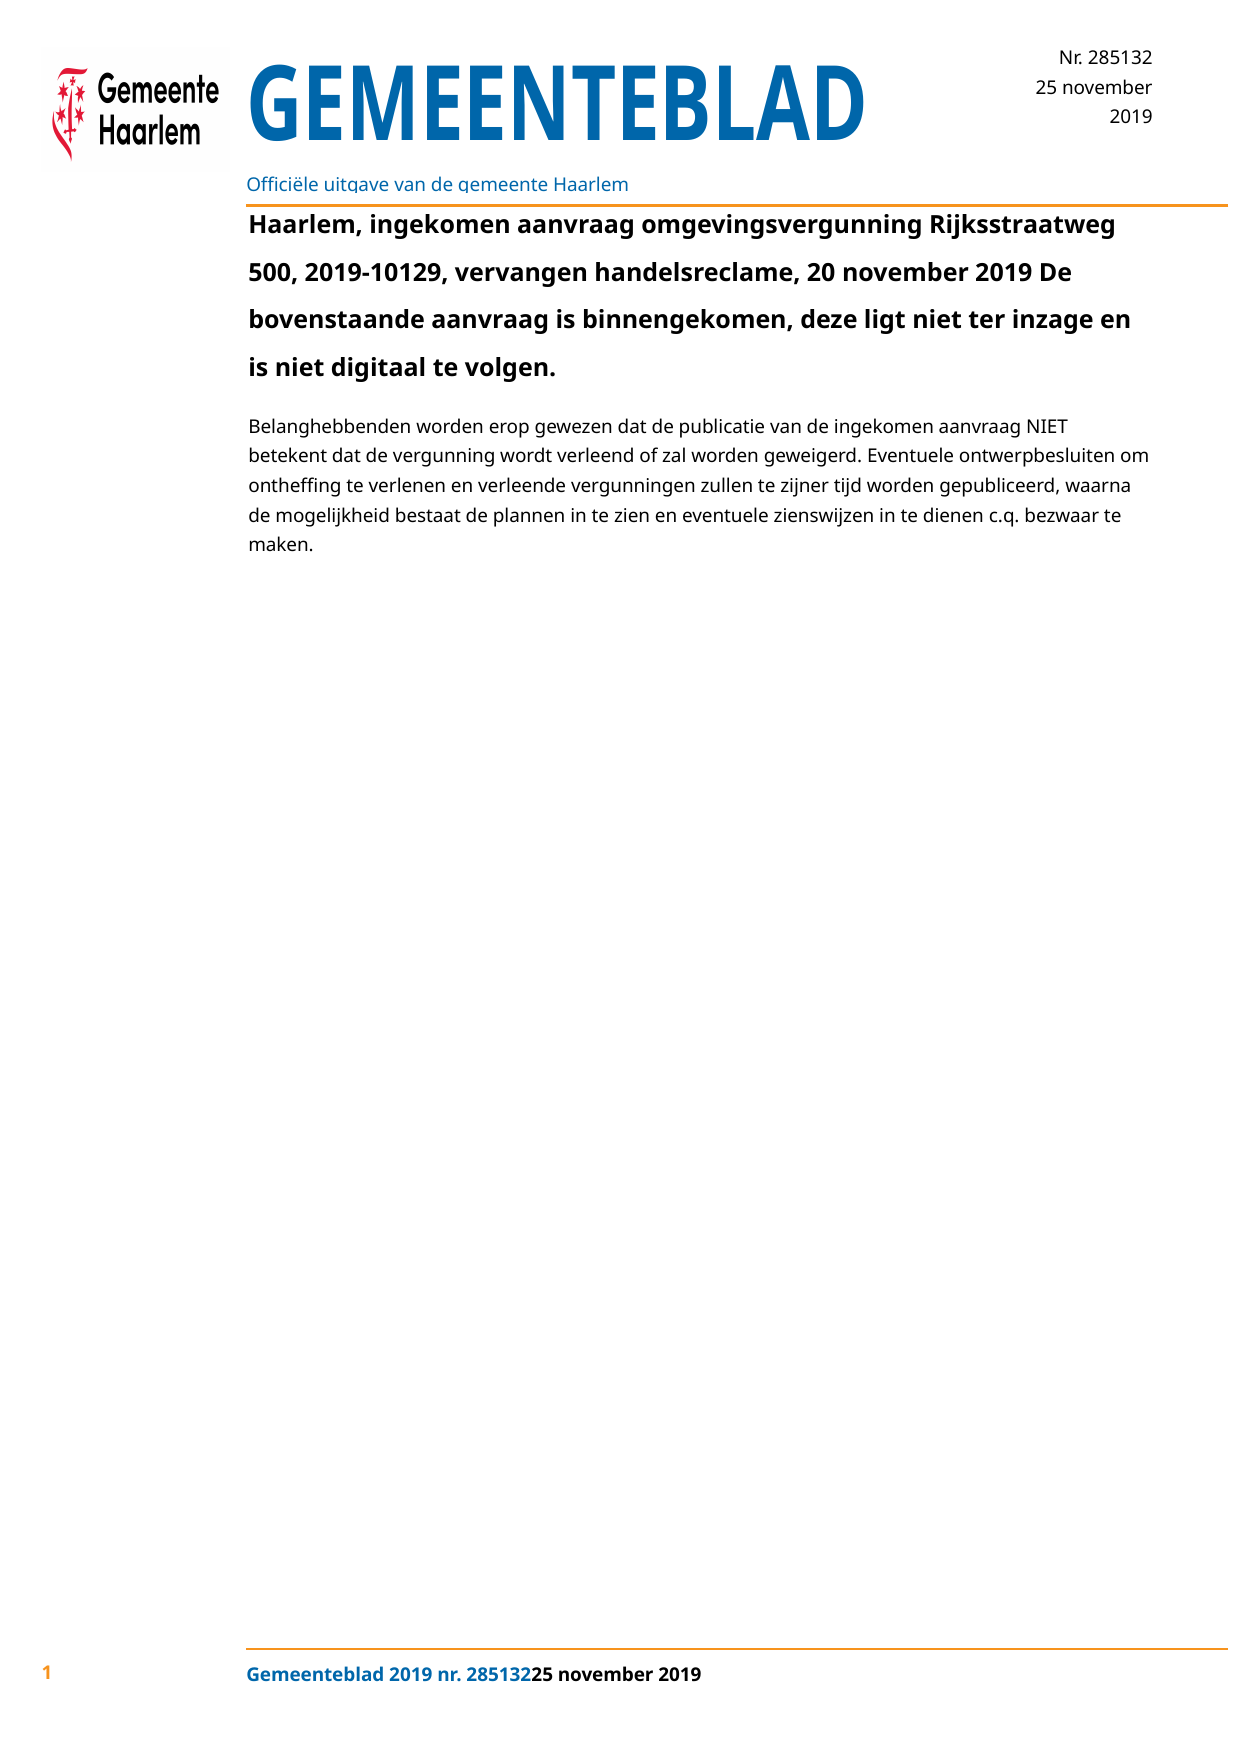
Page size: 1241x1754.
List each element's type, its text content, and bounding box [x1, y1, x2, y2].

text Belanghebbenden worden erop gewezen dat de publicatie van de ingekomen aanvraag NIET betekent dat de vergunning wordt verleend of zal worden geweigerd. Eventuele ontwerpbesluiten om ontheffing te verlenen en verleende vergunningen zullen te zijner tijd worden gepubliceerd, waarna de mogelijkheid bestaat de plannen in te zien en eventuele zienswijzen in te dienen c.q. bezwaar te maken. [248, 413, 1152, 557]
text Haarlem, ingekomen aanvraag omgevingsvergunning Rijksstraatweg 500, 2019-10129, vervangen handelsreclame, 20 november 2019 De bovenstaande aanvraag is binnengekomen, deze ligt niet ter inzage en is niet digitaal te volgen. [248, 207, 1152, 384]
picture [41, 47, 231, 172]
